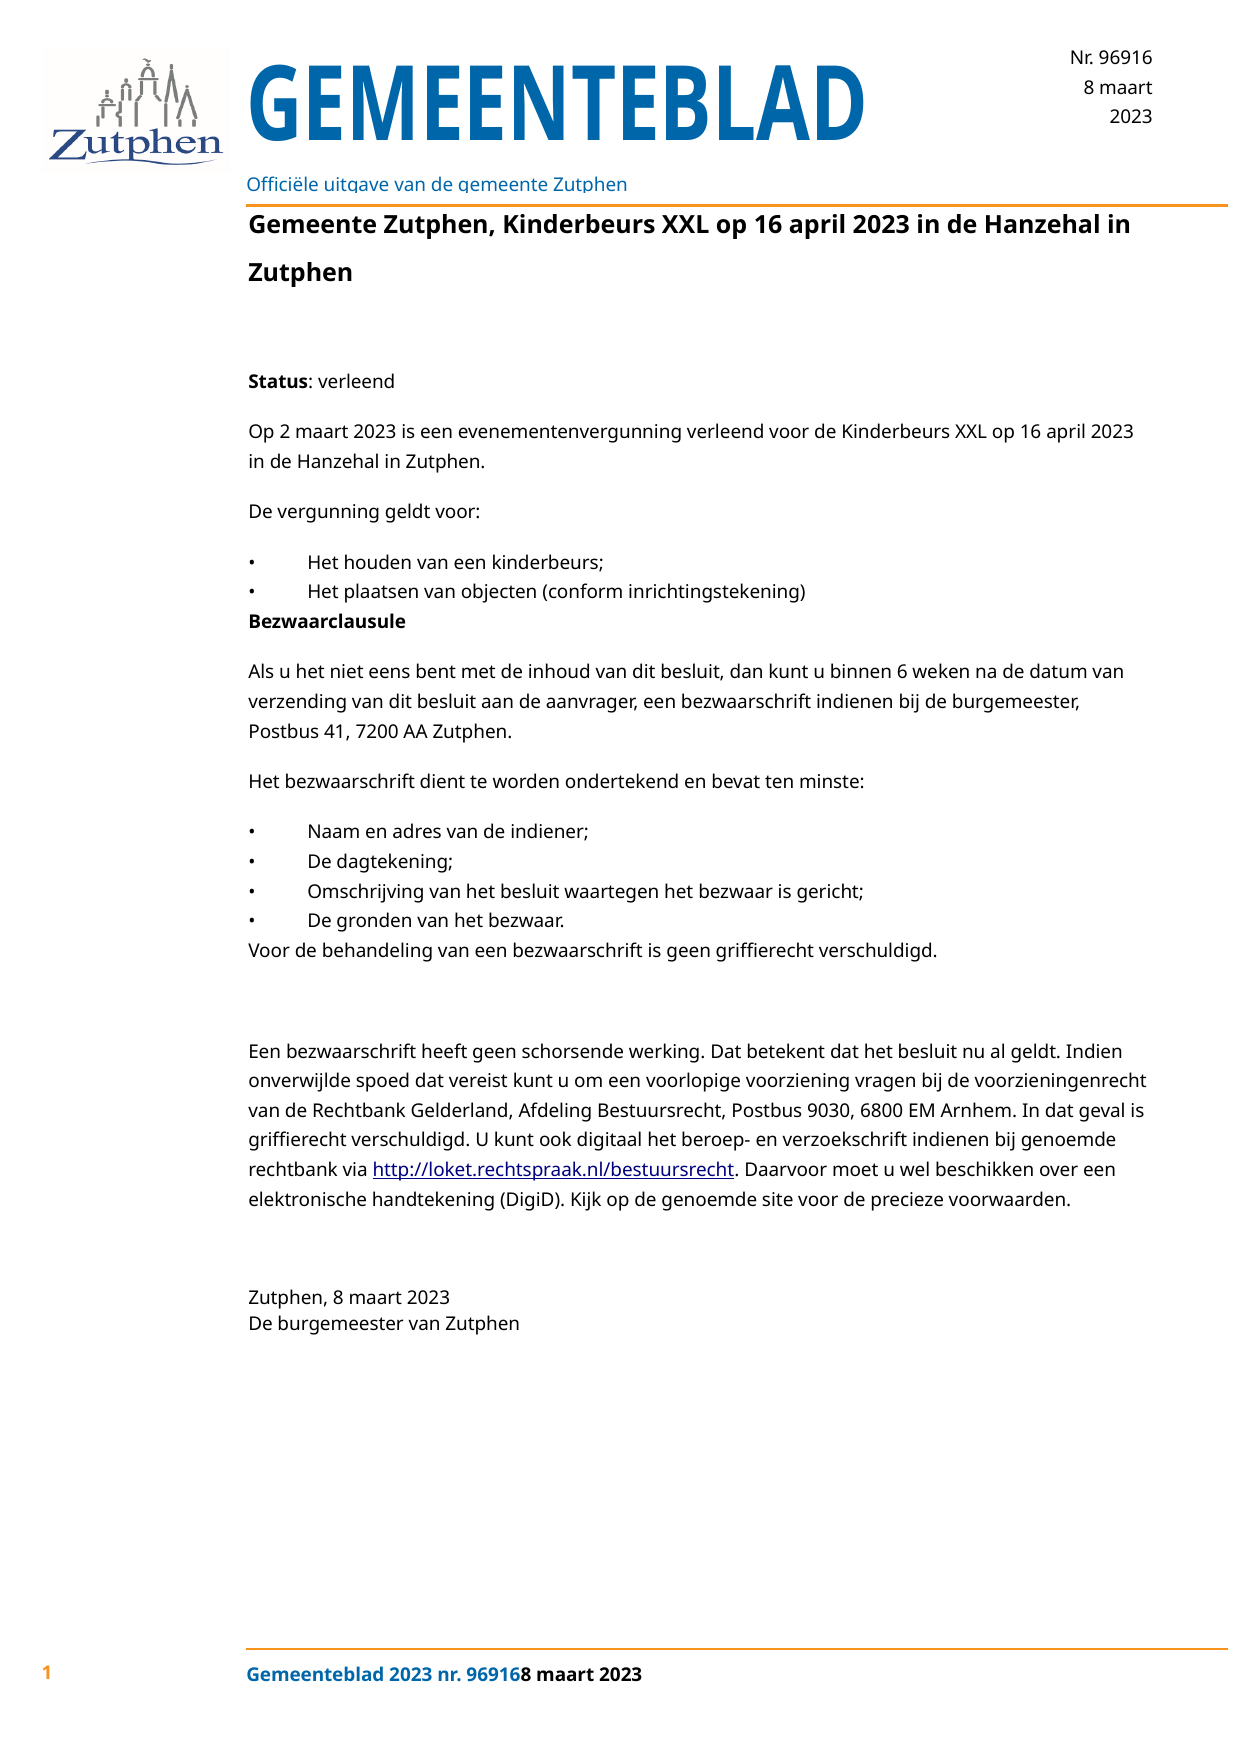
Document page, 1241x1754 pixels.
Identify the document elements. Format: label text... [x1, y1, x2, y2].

list Het plaatsen van objecten (conform inrichtingstekening) [248, 579, 1152, 604]
list Omschrijving van het besluit waartegen het bezwaar is gericht; [248, 878, 1152, 904]
picture [41, 47, 231, 172]
list De gronden van het bezwaar. [248, 907, 1152, 933]
text Status: verleend [248, 368, 1152, 394]
text Voor de behandeling van een bezwaarschrift is geen griffierecht verschuldigd. [248, 937, 1152, 963]
text Op 2 maart 2023 is een evenementenvergunning verleend voor de Kinderbeurs XXL op 16 april 2023 in de Hanzehal in Zutphen. [248, 419, 1152, 474]
text De vergunning geldt voor: [248, 499, 1152, 524]
text Bezwaarclausule [248, 608, 1152, 634]
text Zutphen, 8 maart 2023 [248, 1284, 1152, 1310]
text De burgemeester van Zutphen [248, 1310, 1152, 1336]
list De dagtekening; [248, 848, 1152, 874]
text Een bezwaarschrift heeft geen schorsende werking. Dat betekent dat het besluit nu al geldt. Indien onverwijlde spoed dat vereist kunt u om een voorlopige voorziening vragen bij de voorzieningenrecht van de Rechtbank Gelderland, Afdeling Bestuursrecht, Postbus 9030, 6800 EM Arnhem. In dat geval is griffierecht verschuldigd. U kunt ook digitaal het beroep- en verzoekschrift indienen bij genoemde rechtbank via http://loket.rechtspraak.nl/bestuursrecht. Daarvoor moet u wel beschikken over een elektronische handtekening (DigiD). Kijk op de genoemde site voor de precieze voorwaarden. [248, 1038, 1152, 1212]
list Naam en adres van de indiener; [248, 819, 1152, 844]
text Gemeente Zutphen, Kinderbeurs XXL op 16 april 2023 in de Hanzehal in Zutphen [248, 207, 1152, 288]
list Het houden van een kinderbeurs; [248, 549, 1152, 575]
text Het bezwaarschrift dient te worden ondertekend en bevat ten minste: [248, 768, 1152, 794]
text Als u het niet eens bent met de inhoud van dit besluit, dan kunt u binnen 6 weken na de datum van verzending van dit besluit aan de aanvrager, een bezwaarschrift indienen bij de burgemeester, Postbus 41, 7200 AA Zutphen. [248, 659, 1152, 744]
